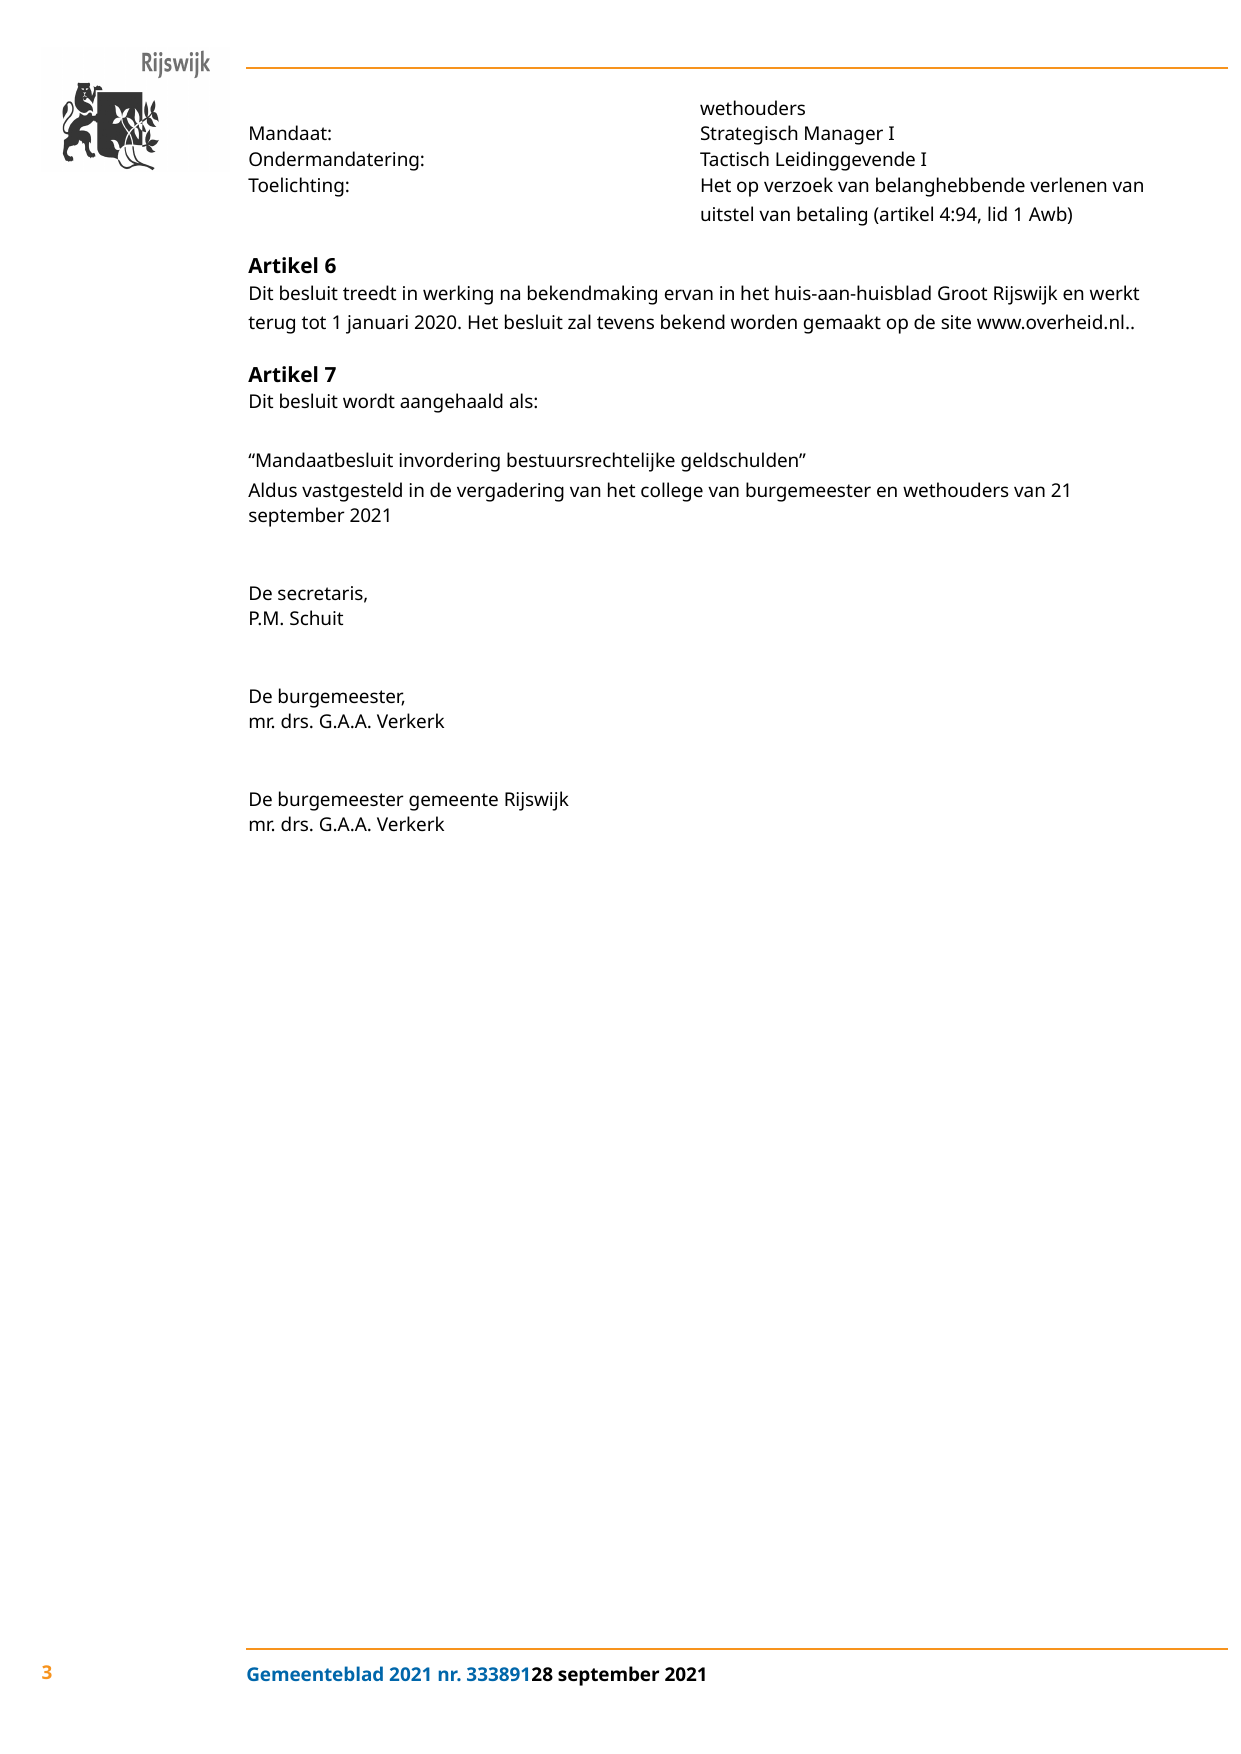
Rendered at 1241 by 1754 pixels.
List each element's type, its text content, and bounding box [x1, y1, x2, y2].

table_cell [248, 95, 700, 121]
text P.M. Schuit [248, 606, 1152, 631]
text De burgemeester gemeente Rijswijk [248, 786, 1152, 811]
text “Mandaatbesluit invordering bestuursrechtelijke geldschulden” [248, 447, 1152, 473]
text De secretaris, [248, 580, 1152, 606]
text Artikel 7 [248, 360, 1152, 388]
text Artikel 6 [248, 251, 1152, 280]
table_cell Mandaat: [248, 121, 700, 146]
table_cell Strategisch Manager I [700, 121, 1152, 146]
picture [41, 47, 231, 172]
table_cell Het op verzoek van belanghebbende verlenen van uitstel van betaling (artikel 4:94, lid 1 Awb) [700, 172, 1152, 227]
table_cell Tactisch Leidinggevende I [700, 146, 1152, 172]
table_cell wethouders [700, 95, 1152, 121]
text Dit besluit wordt aangehaald als: [248, 388, 1152, 414]
table_cell Ondermandatering: [248, 146, 700, 172]
table_cell Toelichting: [248, 172, 700, 227]
text Aldus vastgesteld in de vergadering van het college van burgemeester en wethouders van 21 september 2021 [248, 477, 1152, 528]
text Dit besluit treedt in werking na bekendmaking ervan in het huis-aan-huisblad Groot Rijswijk en werkt terug tot 1 januari 2020. Het besluit zal tevens bekend worden gemaakt op de site www.overheid.nl.. [248, 280, 1152, 335]
text mr. drs. G.A.A. Verkerk [248, 708, 1152, 734]
text De burgemeester, [248, 683, 1152, 708]
text mr. drs. G.A.A. Verkerk [248, 811, 1152, 837]
